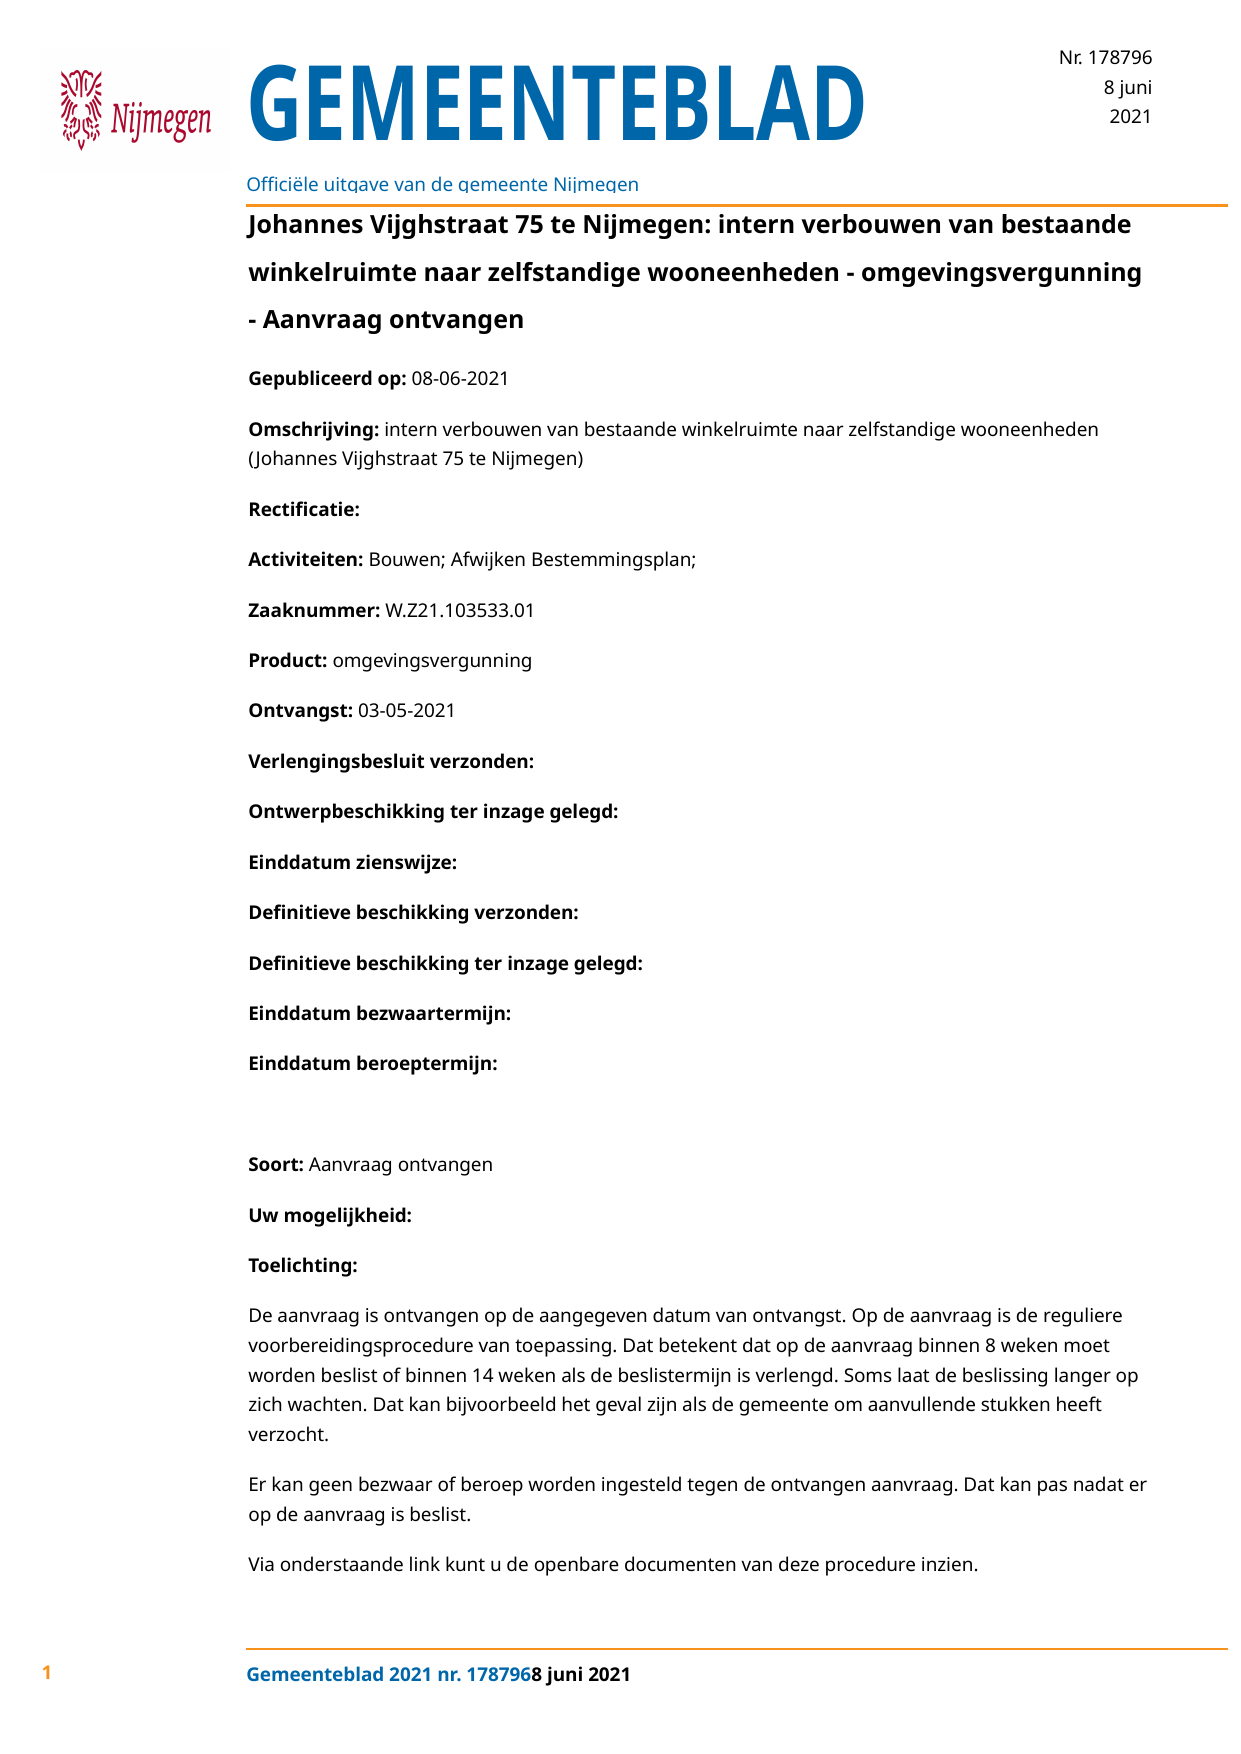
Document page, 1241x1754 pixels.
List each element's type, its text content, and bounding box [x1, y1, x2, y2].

text Verlengingsbesluit verzonden: [248, 748, 1152, 774]
text Johannes Vijghstraat 75 te Nijmegen: intern verbouwen van bestaande winkelruimte naar zelfstandige wooneenheden - omgevingsvergunning - Aanvraag ontvangen [248, 207, 1152, 336]
text Omschrijving: intern verbouwen van bestaande winkelruimte naar zelfstandige wooneenheden (Johannes Vijghstraat 75 te Nijmegen) [248, 416, 1152, 471]
text Rectificatie: [248, 496, 1152, 522]
text Activiteiten: Bouwen; Afwijken Bestemmingsplan; [248, 546, 1152, 572]
picture [41, 47, 231, 172]
text Via onderstaande link kunt u de openbare documenten van deze procedure inzien. [248, 1551, 1152, 1577]
text Definitieve beschikking ter inzage gelegd: [248, 950, 1152, 975]
text Ontwerpbeschikking ter inzage gelegd: [248, 798, 1152, 824]
text Gepubliceerd op: 08-06-2021 [248, 366, 1152, 391]
text De aanvraag is ontvangen op de aangegeven datum van ontvangst. Op de aanvraag is de reguliere voorbereidingsprocedure van toepassing. Dat betekent dat op de aanvraag binnen 8 weken moet worden beslist of binnen 14 weken als de beslistermijn is verlengd. Soms laat de beslissing langer op zich wachten. Dat kan bijvoorbeeld het geval zijn als de gemeente om aanvullende stukken heeft verzocht. [248, 1303, 1152, 1447]
text Product: omgevingsvergunning [248, 647, 1152, 673]
text Er kan geen bezwaar of beroep worden ingesteld tegen de ontvangen aanvraag. Dat kan pas nadat er op de aanvraag is beslist. [248, 1471, 1152, 1527]
text Einddatum zienswijze: [248, 849, 1152, 874]
text Soort: Aanvraag ontvangen [248, 1151, 1152, 1177]
text Toelichting: [248, 1252, 1152, 1278]
text Ontvangst: 03-05-2021 [248, 698, 1152, 723]
text Zaaknummer: W.Z21.103533.01 [248, 597, 1152, 622]
text Einddatum beroeptermijn: [248, 1051, 1152, 1076]
text Uw mogelijkheid: [248, 1202, 1152, 1227]
text Definitieve beschikking verzonden: [248, 899, 1152, 925]
text Einddatum bezwaartermijn: [248, 1000, 1152, 1026]
